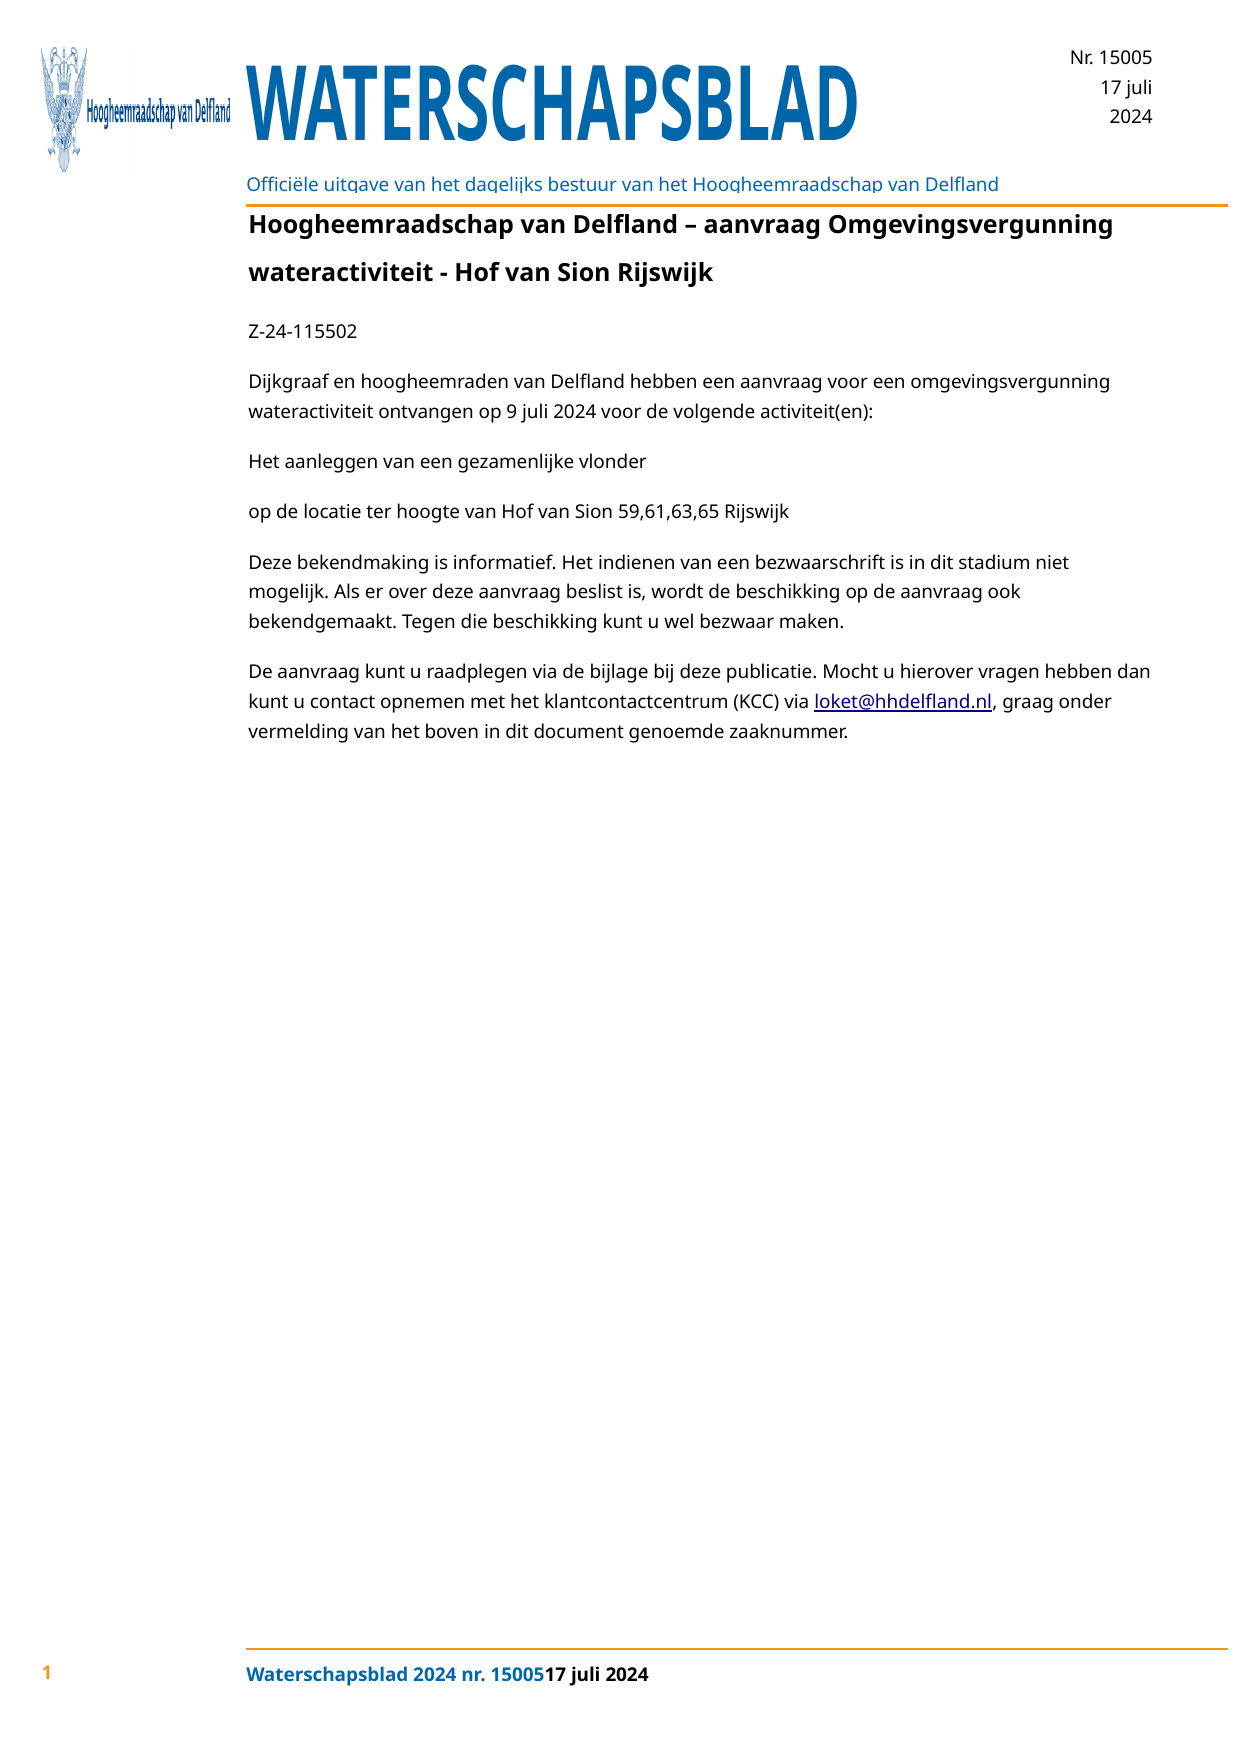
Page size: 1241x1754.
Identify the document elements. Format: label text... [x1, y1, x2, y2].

text Hoogheemraadschap van Delfland – aanvraag Omgevingsvergunning wateractiviteit - Hof van Sion Rijswijk [248, 207, 1152, 288]
text op de locatie ter hoogte van Hof van Sion 59,61,63,65 Rijswijk [248, 499, 1152, 524]
text De aanvraag kunt u raadplegen via de bijlage bij deze publicatie. Mocht u hierover vragen hebben dan kunt u contact opnemen met het klantcontactcentrum (KCC) via loket@hhdelfland.nl, graag onder vermelding van het boven in dit document genoemde zaaknummer. [248, 659, 1152, 744]
text Z-24-115502 [248, 318, 1152, 344]
text Dijkgraaf en hoogheemraden van Delfland hebben een aanvraag voor een omgevingsvergunning wateractiviteit ontvangen op 9 juli 2024 voor de volgende activiteit(en): [248, 368, 1152, 424]
picture [41, 47, 231, 172]
text Deze bekendmaking is informatief. Het indienen van een bezwaarschrift is in dit stadium niet mogelijk. Als er over deze aanvraag beslist is, wordt de beschikking op de aanvraag ook bekendgemaakt. Tegen die beschikking kunt u wel bezwaar maken. [248, 549, 1152, 634]
text Het aanleggen van een gezamenlijke vlonder [248, 448, 1152, 474]
